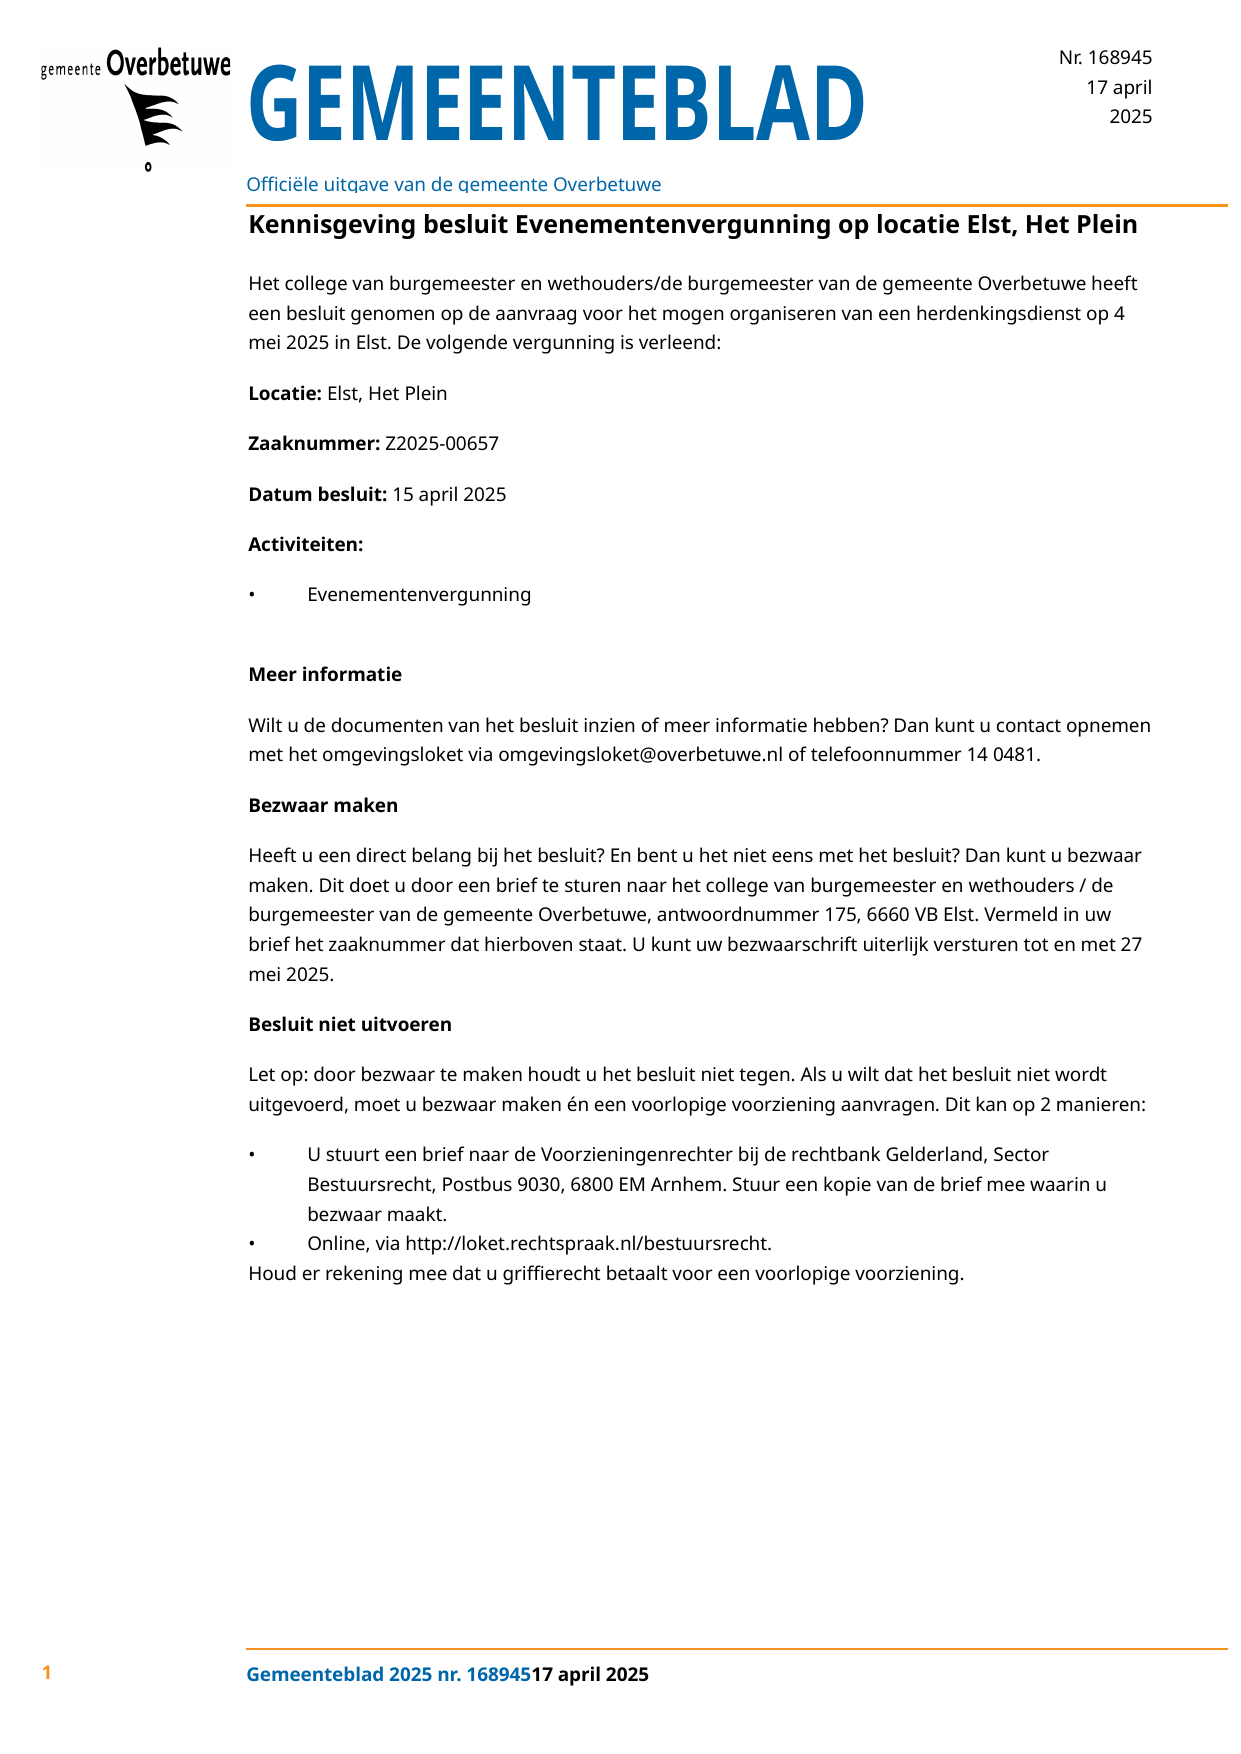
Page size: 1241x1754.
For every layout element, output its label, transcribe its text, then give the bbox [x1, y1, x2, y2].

text Het college van burgemeester en wethouders/de burgemeester van de gemeente Overbetuwe heeft een besluit genomen op de aanvraag voor het mogen organiseren van een herdenkingsdienst op 4 mei 2025 in Elst. De volgende vergunning is verleend: [248, 270, 1152, 355]
text Datum besluit: 15 april 2025 [248, 481, 1152, 506]
text Besluit niet uitvoeren [248, 1011, 1152, 1037]
text Locatie: Elst, Het Plein [248, 380, 1152, 406]
list U stuurt een brief naar de Voorzieningenrechter bij de rechtbank Gelderland, Sector Bestuursrecht, Postbus 9030, 6800 EM Arnhem. Stuur een kopie van de brief mee waarin u bezwaar maakt. [248, 1142, 1152, 1226]
text Activiteiten: [248, 531, 1152, 557]
text Let op: door bezwaar te maken houdt u het besluit niet tegen. Als u wilt dat het besluit niet wordt uitgevoerd, moet u bezwaar maken én een voorlopige voorziening aanvragen. Dit kan op 2 manieren: [248, 1062, 1152, 1117]
list Online, via http://loket.rechtspraak.nl/bestuursrecht. [248, 1230, 1152, 1256]
picture [41, 47, 231, 172]
text Meer informatie [248, 662, 1152, 687]
text Houd er rekening mee dat u griffierecht betaalt voor een voorlopige voorziening. [248, 1260, 1152, 1286]
list Evenementenvergunning [248, 582, 1152, 607]
text Kennisgeving besluit Evenementenvergunning op locatie Elst, Het Plein [248, 207, 1152, 241]
text Wilt u de documenten van het besluit inzien of meer informatie hebben? Dan kunt u contact opnemen met het omgevingsloket via omgevingsloket@overbetuwe.nl of telefoonnummer 14 0481. [248, 712, 1152, 767]
text Zaaknummer: Z2025-00657 [248, 430, 1152, 456]
text Bezwaar maken [248, 792, 1152, 818]
text Heeft u een direct belang bij het besluit? En bent u het niet eens met het besluit? Dan kunt u bezwaar maken. Dit doet u door een brief te sturen naar het college van burgemeester en wethouders / de burgemeester van de gemeente Overbetuwe, antwoordnummer 175, 6660 VB Elst. Vermeld in uw brief het zaaknummer dat hierboven staat. U kunt uw bezwaarschrift uiterlijk versturen tot en met 27 mei 2025. [248, 842, 1152, 986]
